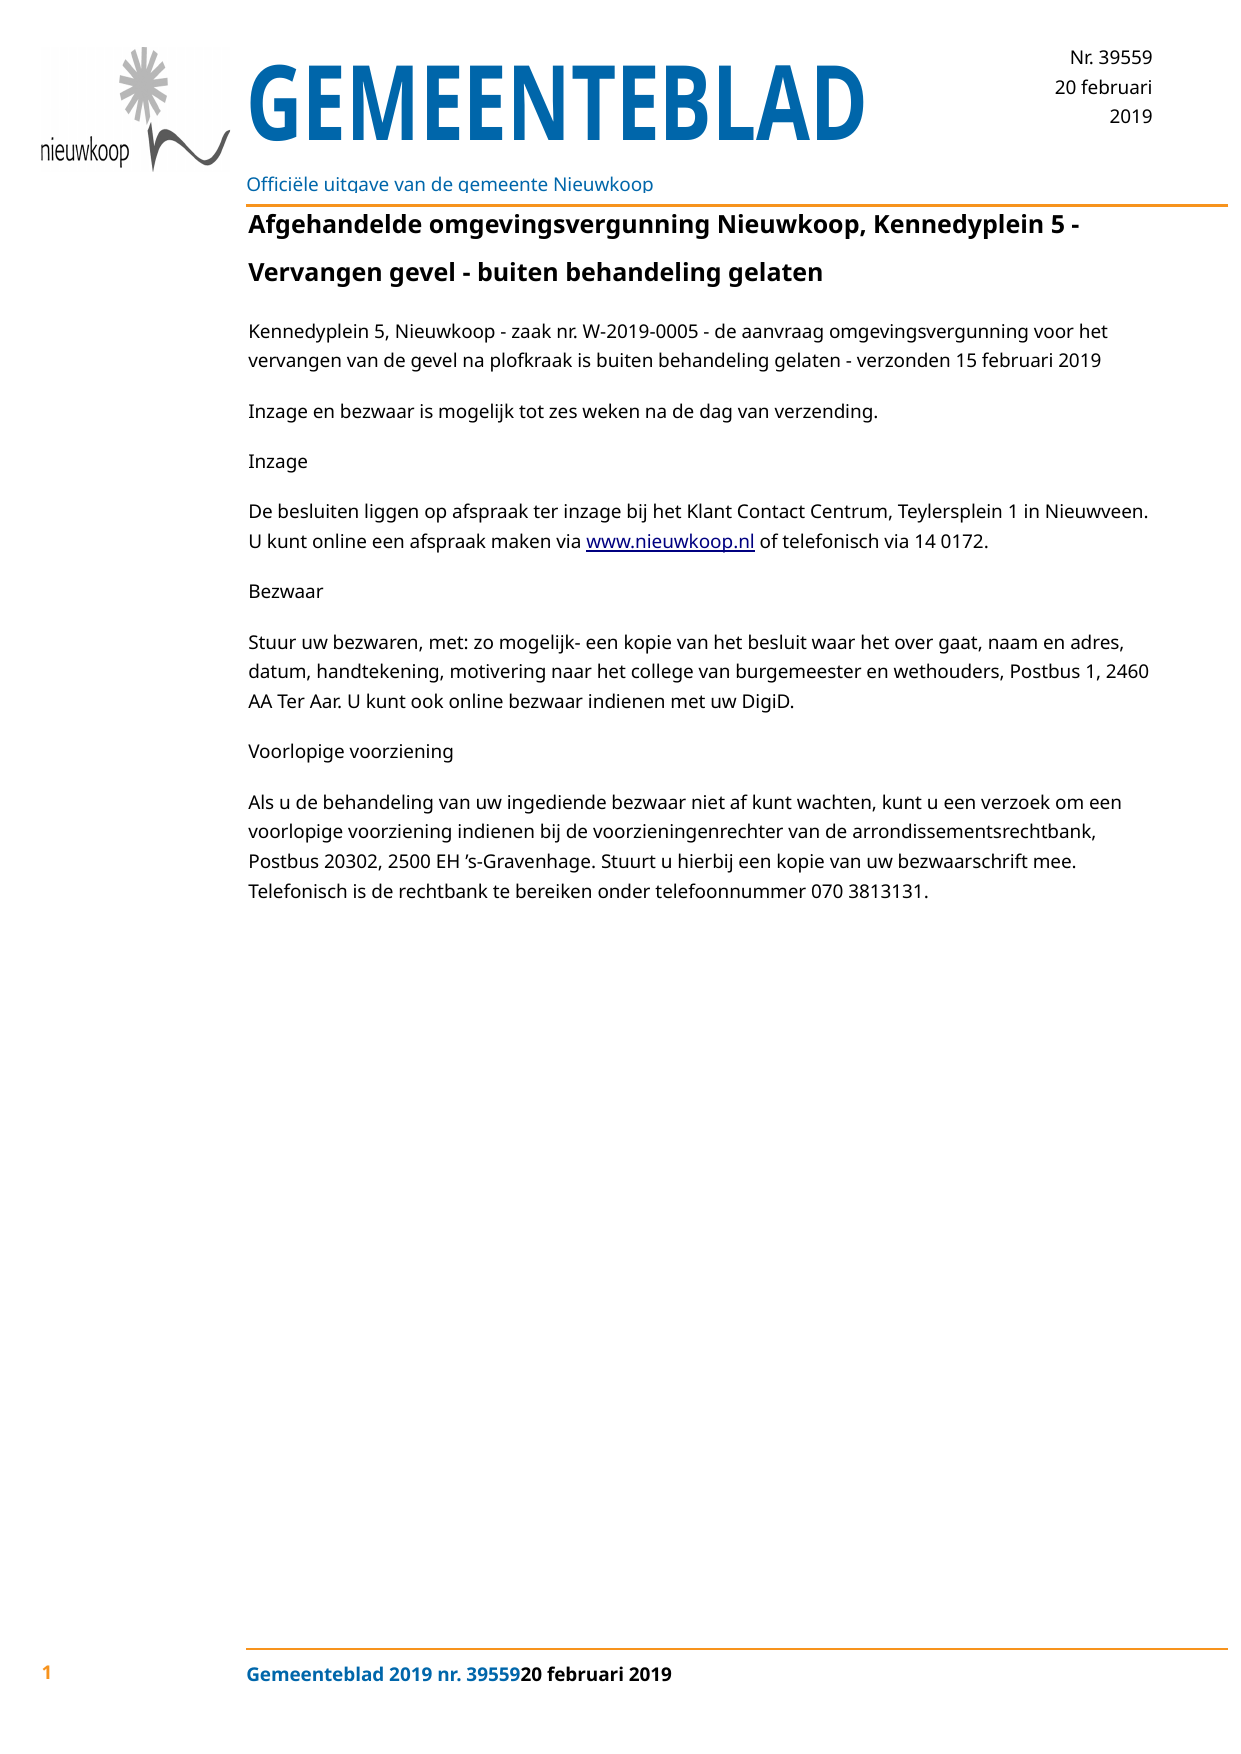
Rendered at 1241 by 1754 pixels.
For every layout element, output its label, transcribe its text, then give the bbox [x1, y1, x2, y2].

text Kennedyplein 5, Nieuwkoop - zaak nr. W-2019-0005 - de aanvraag omgevingsvergunning voor het vervangen van de gevel na plofkraak is buiten behandeling gelaten - verzonden 15 februari 2019 [248, 318, 1152, 373]
text Stuur uw bezwaren, met: zo mogelijk- een kopie van het besluit waar het over gaat, naam en adres, datum, handtekening, motivering naar het college van burgemeester en wethouders, Postbus 1, 2460 AA Ter Aar. U kunt ook online bezwaar indienen met uw DigiD. [248, 629, 1152, 714]
text Als u de behandeling van uw ingediende bezwaar niet af kunt wachten, kunt u een verzoek om een voorlopige voorziening indienen bij de voorzieningenrechter van de arrondissementsrechtbank, Postbus 20302, 2500 EH ’s-Gravenhage. Stuurt u hierbij een kopie van uw bezwaarschrift mee. Telefonisch is de rechtbank te bereiken onder telefoonnummer 070 3813131. [248, 789, 1152, 904]
picture [41, 47, 231, 172]
text Bezwaar [248, 579, 1152, 604]
text Inzage [248, 448, 1152, 474]
text Voorlopige voorziening [248, 739, 1152, 764]
text Inzage en bezwaar is mogelijk tot zes weken na de dag van verzending. [248, 398, 1152, 424]
text De besluiten liggen op afspraak ter inzage bij het Klant Contact Centrum, Teylersplein 1 in Nieuwveen. U kunt online een afspraak maken via www.nieuwkoop.nl of telefonisch via 14 0172. [248, 499, 1152, 554]
text Afgehandelde omgevingsvergunning Nieuwkoop, Kennedyplein 5 - Vervangen gevel - buiten behandeling gelaten [248, 207, 1152, 288]
